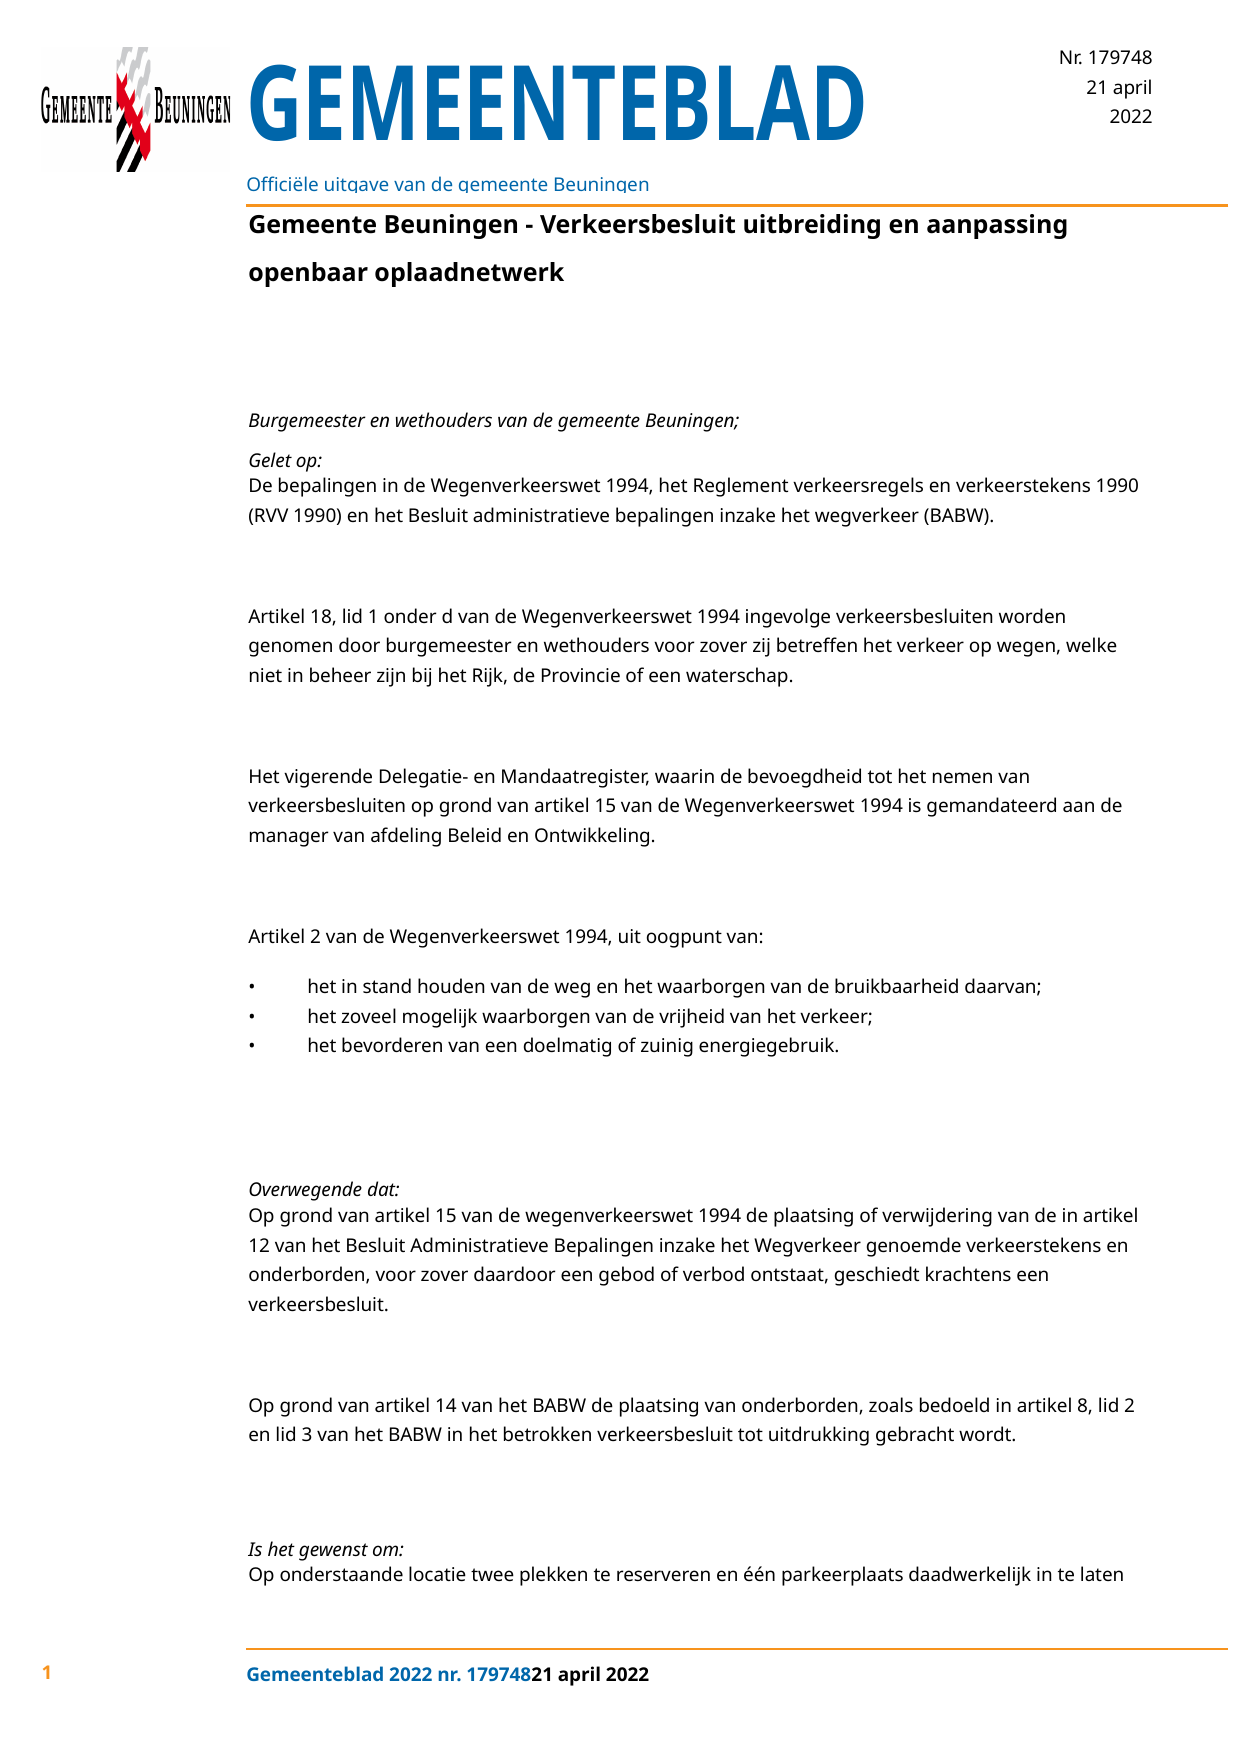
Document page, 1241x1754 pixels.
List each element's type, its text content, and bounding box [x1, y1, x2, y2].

text Op grond van artikel 14 van het BABW de plaatsing van onderborden, zoals bedoeld in artikel 8, lid 2 en lid 3 van het BABW in het betrokken verkeersbesluit tot uitdrukking gebracht wordt. [248, 1392, 1152, 1447]
list het bevorderen van een doelmatig of zuinig energiegebruik. [248, 1033, 1152, 1058]
picture [41, 47, 231, 172]
text Gelet op: [248, 447, 1152, 473]
text Artikel 18, lid 1 onder d van de Wegenverkeerswet 1994 ingevolge verkeersbesluiten worden genomen door burgemeester en wethouders voor zover zij betreffen het verkeer op wegen, welke niet in beheer zijn bij het Rijk, de Provincie of een waterschap. [248, 603, 1152, 688]
text Burgemeester en wethouders van de gemeente Beuningen; [248, 408, 1152, 433]
text De bepalingen in de Wegenverkeerswet 1994, het Reglement verkeersregels en verkeerstekens 1990 (RVV 1990) en het Besluit administratieve bepalingen inzake het wegverkeer (BABW). [248, 473, 1152, 528]
list het in stand houden van de weg en het waarborgen van de bruikbaarheid daarvan; [248, 973, 1152, 999]
text Op grond van artikel 15 van de wegenverkeerswet 1994 de plaatsing of verwijdering van de in artikel 12 van het Besluit Administratieve Bepalingen inzake het Wegverkeer genoemde verkeerstekens en onderborden, voor zover daardoor een gebod of verbod ontstaat, geschiedt krachtens een verkeersbesluit. [248, 1202, 1152, 1317]
text Op onderstaande locatie twee plekken te reserveren en één parkeerplaats daadwerkelijk in te laten [248, 1562, 1152, 1587]
text Is het gewenst om: [248, 1536, 1152, 1562]
list het zoveel mogelijk waarborgen van de vrijheid van het verkeer; [248, 1003, 1152, 1029]
text Overwegende dat: [248, 1177, 1152, 1202]
text Het vigerende Delegatie- en Mandaatregister, waarin de bevoegdheid tot het nemen van verkeersbesluiten op grond van artikel 15 van de Wegenverkeerswet 1994 is gemandateerd aan de manager van afdeling Beleid en Ontwikkeling. [248, 763, 1152, 848]
text Gemeente Beuningen - Verkeersbesluit uitbreiding en aanpassing openbaar oplaadnetwerk [248, 207, 1152, 288]
text Artikel 2 van de Wegenverkeerswet 1994, uit oogpunt van: [248, 923, 1152, 949]
